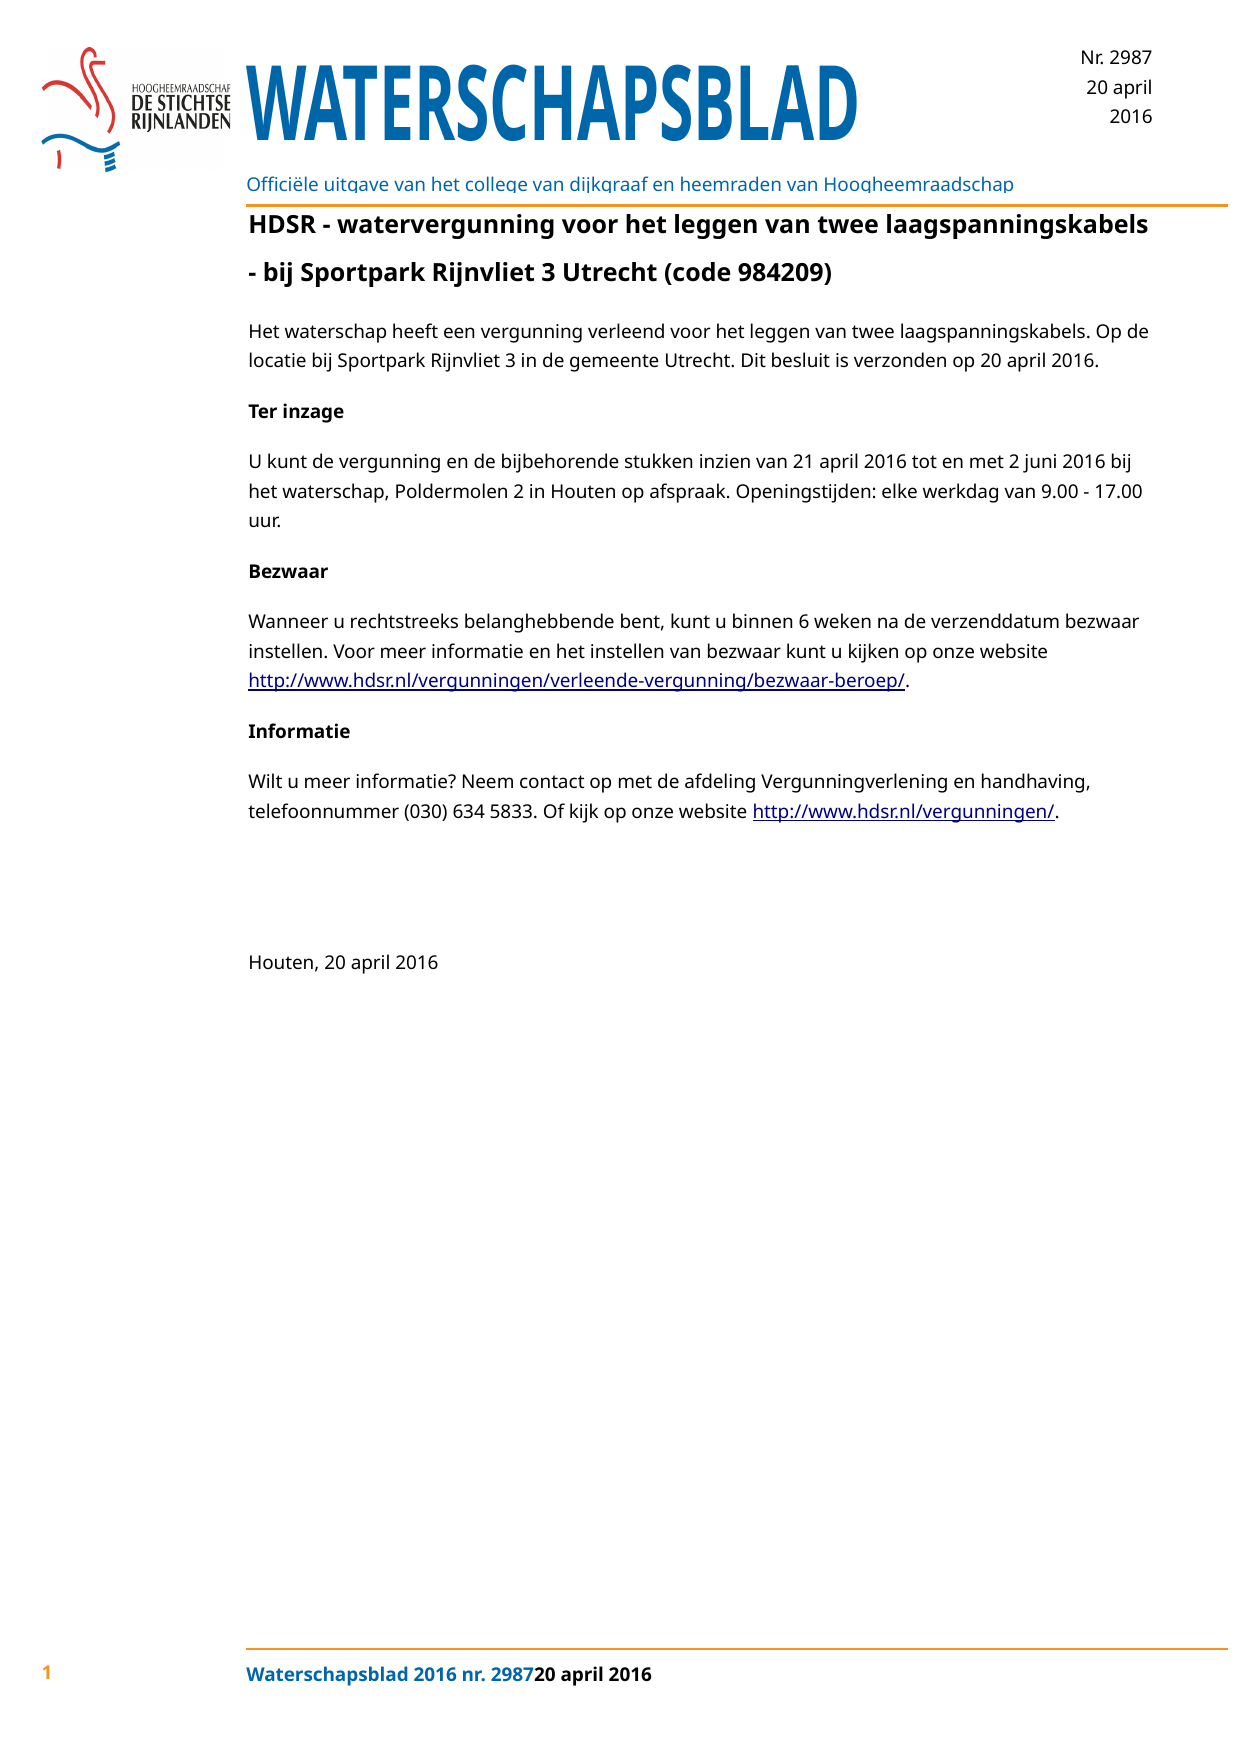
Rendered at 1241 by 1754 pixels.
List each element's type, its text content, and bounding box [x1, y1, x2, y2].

text Ter inzage [248, 398, 1152, 424]
text Wilt u meer informatie? Neem contact op met de afdeling Vergunningverlening en handhaving, telefoonnummer (030) 634 5833. Of kijk op onze website http://www.hdsr.nl/vergunningen/. [248, 768, 1152, 824]
text HDSR - watervergunning voor het leggen van twee laagspanningskabels - bij Sportpark Rijnvliet 3 Utrecht (code 984209) [248, 207, 1152, 288]
text Houten, 20 april 2016 [248, 949, 1152, 975]
text Bezwaar [248, 558, 1152, 584]
text Informatie [248, 718, 1152, 744]
text Wanneer u rechtstreeks belanghebbende bent, kunt u binnen 6 weken na de verzenddatum bezwaar instellen. Voor meer informatie en het instellen van bezwaar kunt u kijken op onze website http://www.hdsr.nl/vergunningen/verleende-vergunning/bezwaar-beroep/. [248, 608, 1152, 693]
text U kunt de vergunning en de bijbehorende stukken inzien van 21 april 2016 tot en met 2 juni 2016 bij het waterschap, Poldermolen 2 in Houten op afspraak. Openingstijden: elke werkdag van 9.00 - 17.00 uur. [248, 448, 1152, 533]
text Het waterschap heeft een vergunning verleend voor het leggen van twee laagspanningskabels. Op de locatie bij Sportpark Rijnvliet 3 in de gemeente Utrecht. Dit besluit is verzonden op 20 april 2016. [248, 318, 1152, 373]
picture [41, 47, 231, 172]
